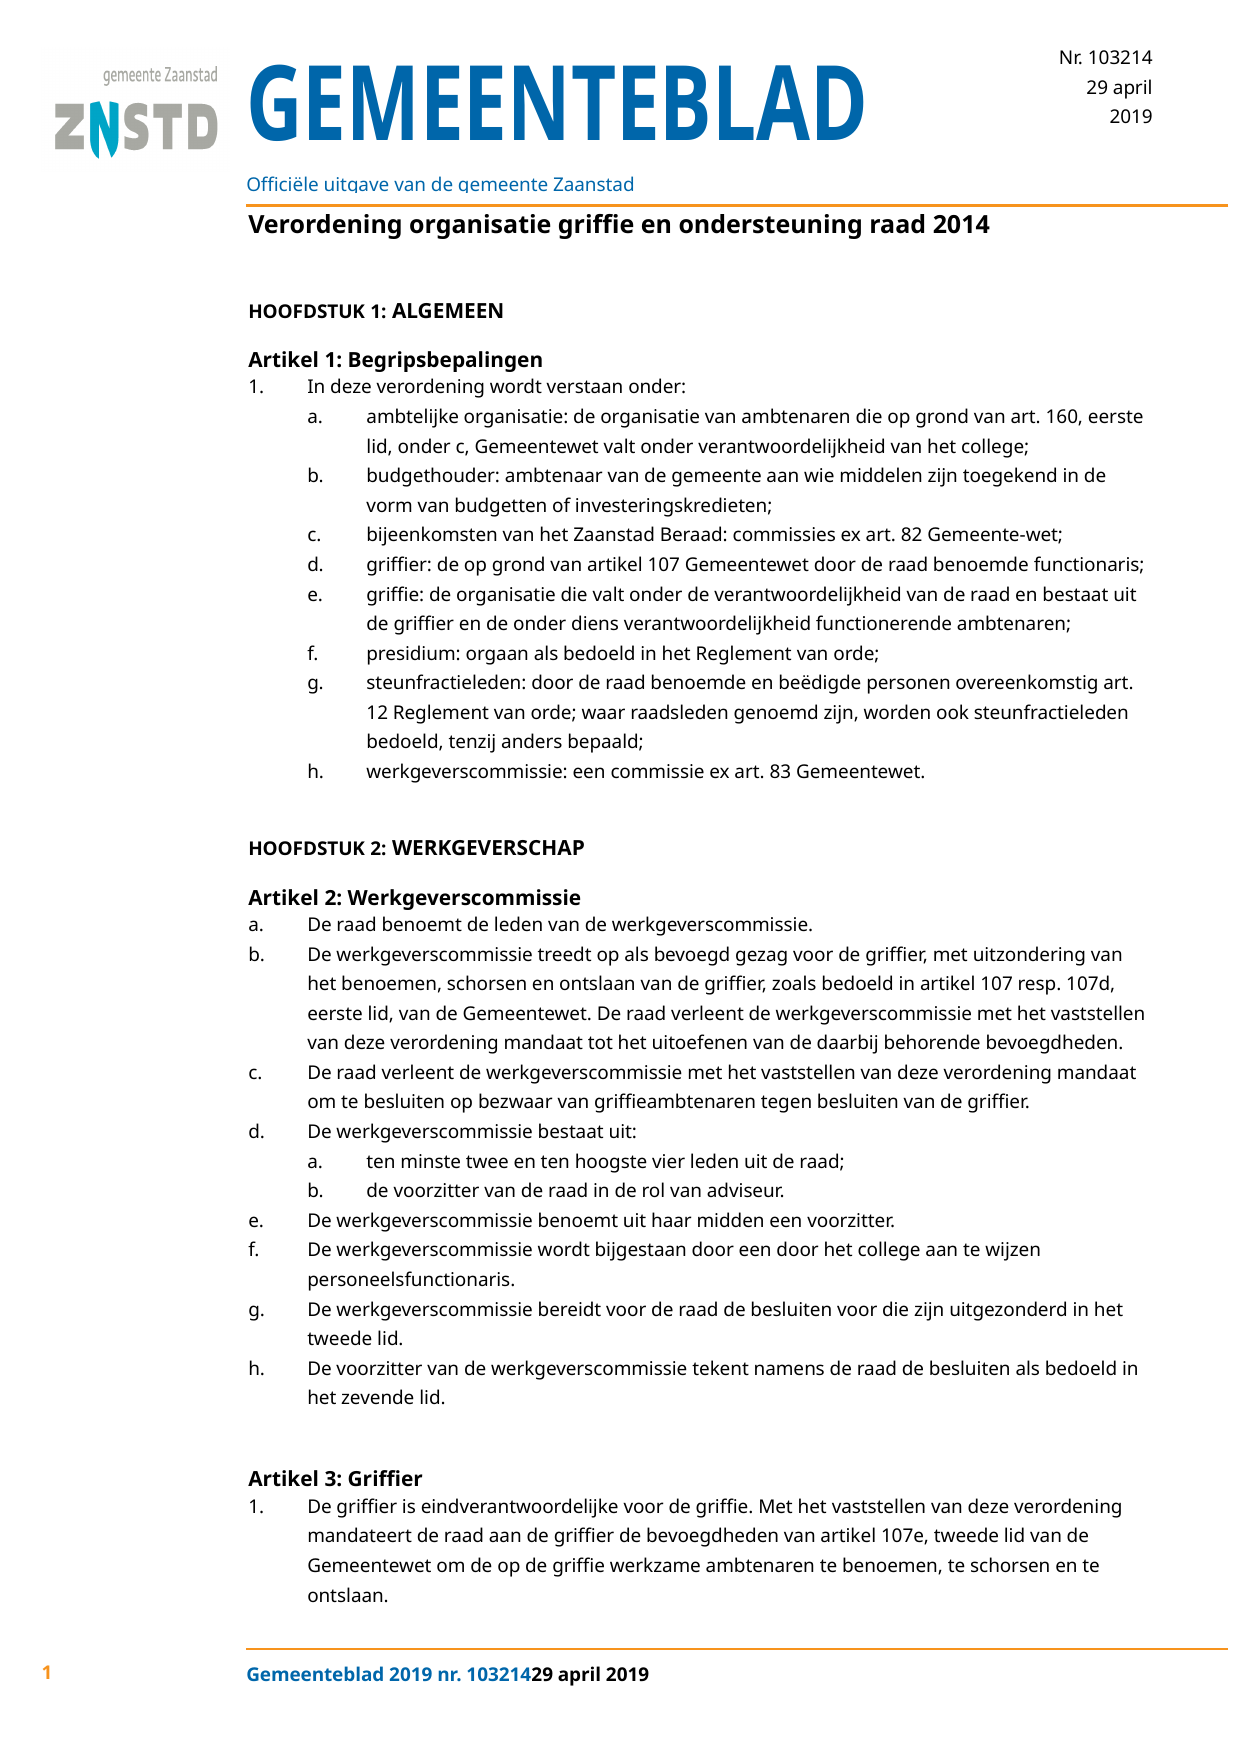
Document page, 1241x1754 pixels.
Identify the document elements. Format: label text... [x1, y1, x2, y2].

list De werkgeverscommissie bestaat uit: [248, 1118, 1152, 1144]
text Artikel 2: Werkgeverscommissie [248, 883, 1152, 911]
text Artikel 3: Griffier [248, 1464, 1152, 1493]
list de voorzitter van de raad in de rol van adviseur. [307, 1177, 1152, 1203]
list De werkgeverscommissie bereidt voor de raad de besluiten voor die zijn uitgezonderd in het tweede lid. [248, 1296, 1152, 1351]
list De werkgeverscommissie treedt op als bevoegd gezag voor de griffier, met uitzondering van het benoemen, schorsen en ontslaan van de griffier, zoals bedoeld in artikel 107 resp. 107d, eerste lid, van de Gemeentewet. De raad verleent de werkgeverscommissie met het vaststellen van deze verordening mandaat tot het uitoefenen van de daarbij behorende bevoegdheden. [248, 941, 1152, 1055]
list De raad benoemt de leden van de werkgeverscommissie. [248, 911, 1152, 937]
list bijeenkomsten van het Zaanstad Beraad: commissies ex art. 82 Gemeente-wet; [307, 522, 1152, 547]
text HOOFDSTUK 2: WERKGEVERSCHAP [248, 833, 1152, 862]
list griffier: de op grond van artikel 107 Gemeentewet door de raad benoemde functionaris; [307, 551, 1152, 577]
text Artikel 1: Begripsbepalingen [248, 345, 1152, 374]
text HOOFDSTUK 1: ALGEMEEN [248, 296, 1152, 324]
list De werkgeverscommissie benoemt uit haar midden een voorzitter. [248, 1207, 1152, 1233]
list ten minste twee en ten hoogste vier leden uit de raad; [307, 1148, 1152, 1174]
list In deze verordening wordt verstaan onder: [248, 374, 1152, 399]
text Verordening organisatie griffie en ondersteuning raad 2014 [248, 207, 1152, 241]
list steunfractieleden: door de raad benoemde en beëdigde personen overeenkomstig art. 12 Reglement van orde; waar raadsleden genoemd zijn, worden ook steunfractieleden bedoeld, tenzij anders bepaald; [307, 669, 1152, 754]
list griffie: de organisatie die valt onder de verantwoordelijkheid van de raad en bestaat uit de griffier en de onder diens verantwoordelijkheid functionerende ambtenaren; [307, 581, 1152, 636]
picture [41, 47, 231, 172]
list De griffier is eindverantwoordelijke voor de griffie. Met het vaststellen van deze verordening mandateert de raad aan de griffier de bevoegdheden van artikel 107e, tweede lid van de Gemeentewet om de op de griffie werkzame ambtenaren te benoemen, te schorsen en te ontslaan. [248, 1493, 1152, 1607]
list ambtelijke organisatie: de organisatie van ambtenaren die op grond van art. 160, eerste lid, onder c, Gemeentewet valt onder verantwoordelijkheid van het college; [307, 403, 1152, 459]
list werkgeverscommissie: een commissie ex art. 83 Gemeentewet. [307, 758, 1152, 784]
list budgethouder: ambtenaar van de gemeente aan wie middelen zijn toegekend in de vorm van budgetten of investeringskredieten; [307, 462, 1152, 518]
list De voorzitter van de werkgeverscommissie tekent namens de raad de besluiten als bedoeld in het zevende lid. [248, 1355, 1152, 1410]
list presidium: orgaan als bedoeld in het Reglement van orde; [307, 640, 1152, 666]
list De werkgeverscommissie wordt bijgestaan door een door het college aan te wijzen personeelsfunctionaris. [248, 1237, 1152, 1292]
list De raad verleent de werkgeverscommissie met het vaststellen van deze verordening mandaat om te besluiten op bezwaar van griffieambtenaren tegen besluiten van de griffier. [248, 1059, 1152, 1114]
